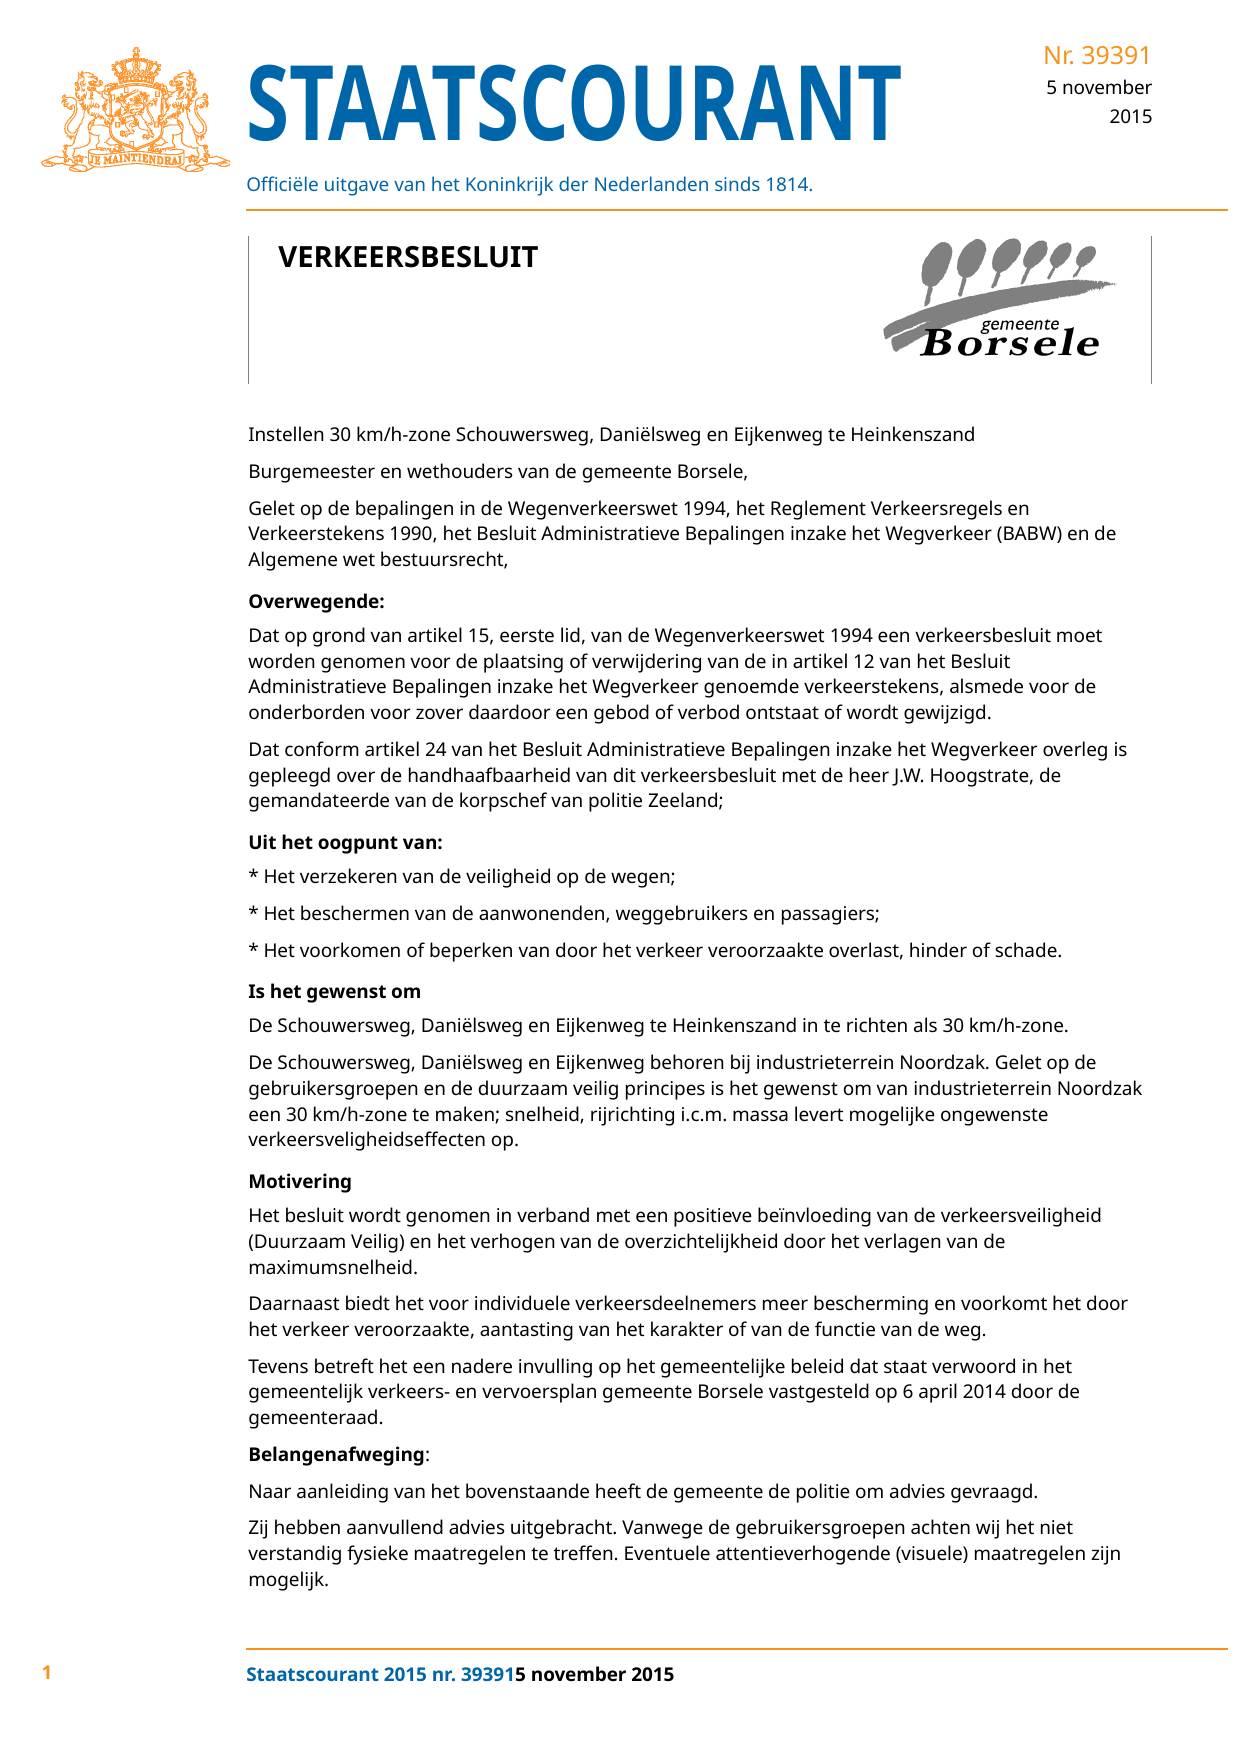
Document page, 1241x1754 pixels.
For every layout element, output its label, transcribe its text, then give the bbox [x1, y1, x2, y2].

text Gelet op de bepalingen in de Wegenverkeerswet 1994, het Reglement Verkeersregels en Verkeerstekens 1990, het Besluit Administratieve Bepalingen inzake het Wegverkeer (BABW) en de Algemene wet bestuursrecht, [248, 495, 1152, 572]
text Overwegende: [248, 588, 1152, 614]
text * Het verzekeren van de veiligheid op de wegen; [248, 863, 1152, 889]
picture [41, 47, 231, 172]
text Zij hebben aanvullend advies uitgebracht. Vanwege de gebruikersgroepen achten wij het niet verstandig fysieke maatregelen te treffen. Eventuele attentieverhogende (visuele) maatregelen zijn mogelijk. [248, 1514, 1152, 1592]
text Daarnaast biedt het voor individuele verkeersdeelnemers meer bescherming en voorkomt het door het verkeer veroorzaakte, aantasting van het karakter of van de functie van de weg. [248, 1291, 1152, 1342]
text De Schouwersweg, Daniëlsweg en Eijkenweg te Heinkenszand in te richten als 30 km/h-zone. [248, 1013, 1152, 1038]
text Naar aanleiding van het bovenstaande heeft de gemeente de politie om advies gevraagd. [248, 1478, 1152, 1503]
text Het besluit wordt genomen in verband met een positieve beïnvloeding van de verkeersveiligheid (Duurzaam Veilig) en het verhogen van de overzichtelijkheid door het verlagen van de maximumsnelheid. [248, 1202, 1152, 1280]
text Dat op grond van artikel 15, eerste lid, van de Wegenverkeerswet 1994 een verkeersbesluit moet worden genomen voor de plaatsing of verwijdering van de in artikel 12 van het Besluit Administratieve Bepalingen inzake het Wegverkeer genoemde verkeerstekens, alsmede voor de onderborden voor zover daardoor een gebod of verbod ontstaat of wordt gewijzigd. [248, 622, 1152, 725]
table_header [850, 236, 1151, 384]
table_header VERKEERSBESLUIT [249, 236, 850, 384]
text De Schouwersweg, Daniëlsweg en Eijkenweg behoren bij industrieterrein Noordzak. Gelet op de gebruikersgroepen en de duurzaam veilig principes is het gewenst om van industrieterrein Noordzak een 30 km/h-zone te maken; snelheid, rijrichting i.c.m. massa levert mogelijke ongewenste verkeersveligheidseffecten op. [248, 1049, 1152, 1152]
text Motivering [248, 1168, 1152, 1194]
text Burgemeester en wethouders van de gemeente Borsele, [248, 458, 1152, 484]
text * Het beschermen van de aanwonenden, weggebruikers en passagiers; [248, 900, 1152, 926]
text Instellen 30 km/h-zone Schouwersweg, Daniëlsweg en Eijkenweg te Heinkenszand [248, 421, 1152, 447]
text Is het gewenst om [248, 979, 1152, 1004]
text Uit het oogpunt van: [248, 829, 1152, 855]
text Belangenafweging: [248, 1441, 1152, 1467]
text * Het voorkomen of beperken van door het verkeer veroorzaakte overlast, hinder of schade. [248, 937, 1152, 962]
text Tevens betreft het een nadere invulling op het gemeentelijke beleid dat staat verwoord in het gemeentelijk verkeers- en vervoersplan gemeente Borsele vastgesteld op 6 april 2014 door de gemeenteraad. [248, 1353, 1152, 1430]
text Dat conform artikel 24 van het Besluit Administratieve Bepalingen inzake het Wegverkeer overleg is gepleegd over de handhaafbaarheid van dit verkeersbesluit met de heer J.W. Hoogstrate, de gemandateerde van de korpschef van politie Zeeland; [248, 736, 1152, 813]
picture [882, 236, 1119, 358]
